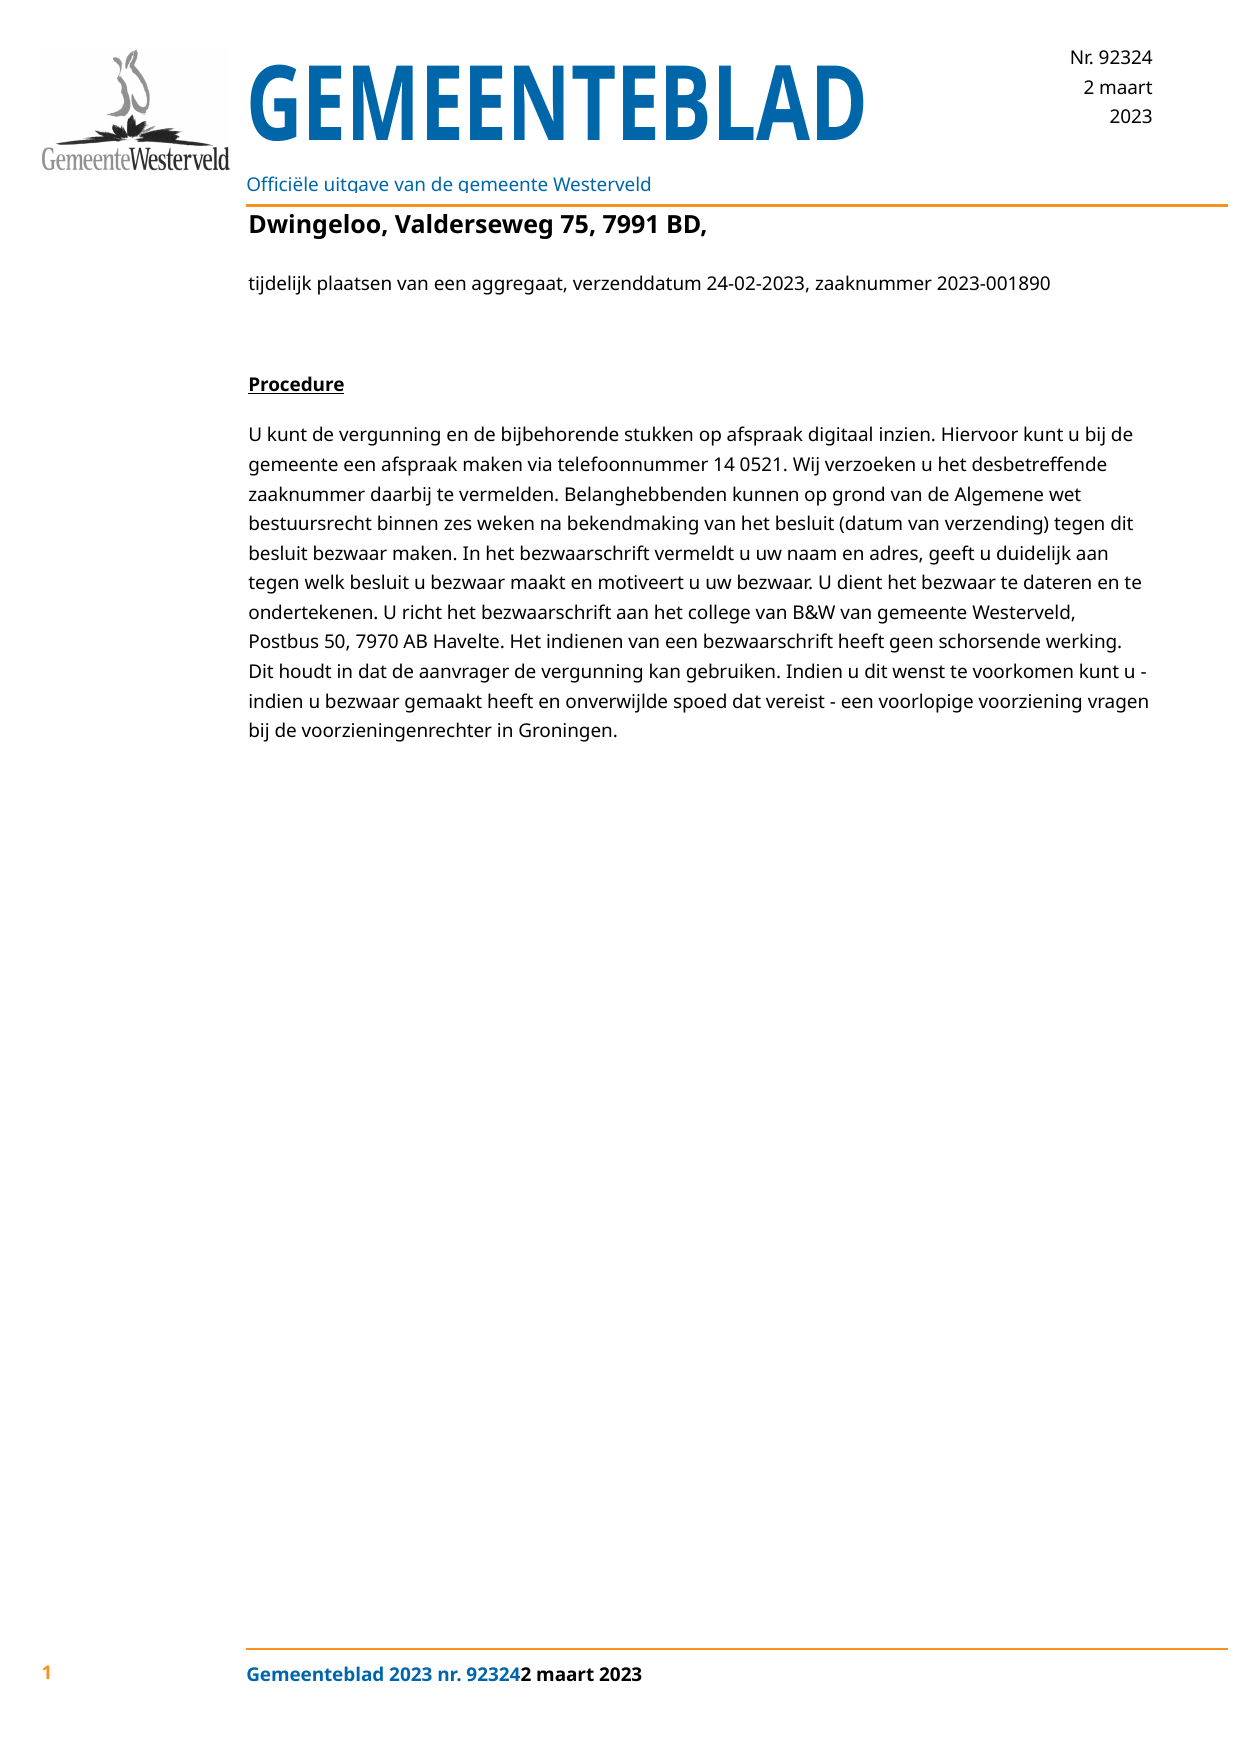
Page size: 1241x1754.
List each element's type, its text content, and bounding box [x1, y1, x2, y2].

text U kunt de vergunning en de bijbehorende stukken op afspraak digitaal inzien. Hiervoor kunt u bij de gemeente een afspraak maken via telefoonnummer 14 0521. Wij verzoeken u het desbetreffende zaaknummer daarbij te vermelden. Belanghebbenden kunnen op grond van de Algemene wet bestuursrecht binnen zes weken na bekendmaking van het besluit (datum van verzending) tegen dit besluit bezwaar maken. In het bezwaarschrift vermeldt u uw naam en adres, geeft u duidelijk aan tegen welk besluit u bezwaar maakt en motiveert u uw bezwaar. U dient het bezwaar te dateren en te ondertekenen. U richt het bezwaarschrift aan het college van B&W van gemeente Westerveld, Postbus 50, 7970 AB Havelte. Het indienen van een bezwaarschrift heeft geen schorsende werking. Dit houdt in dat de aanvrager de vergunning kan gebruiken. Indien u dit wenst te voorkomen kunt u - indien u bezwaar gemaakt heeft en onverwijlde spoed dat vereist - een voorlopige voorziening vragen bij de voorzieningenrechter in Groningen. [248, 422, 1152, 743]
text tijdelijk plaatsen van een aggregaat, verzenddatum 24-02-2023, zaaknummer 2023-001890 [248, 270, 1152, 296]
picture [41, 47, 231, 172]
text Dwingeloo, Valderseweg 75, 7991 BD, [248, 207, 1152, 241]
text Procedure [248, 371, 1152, 397]
